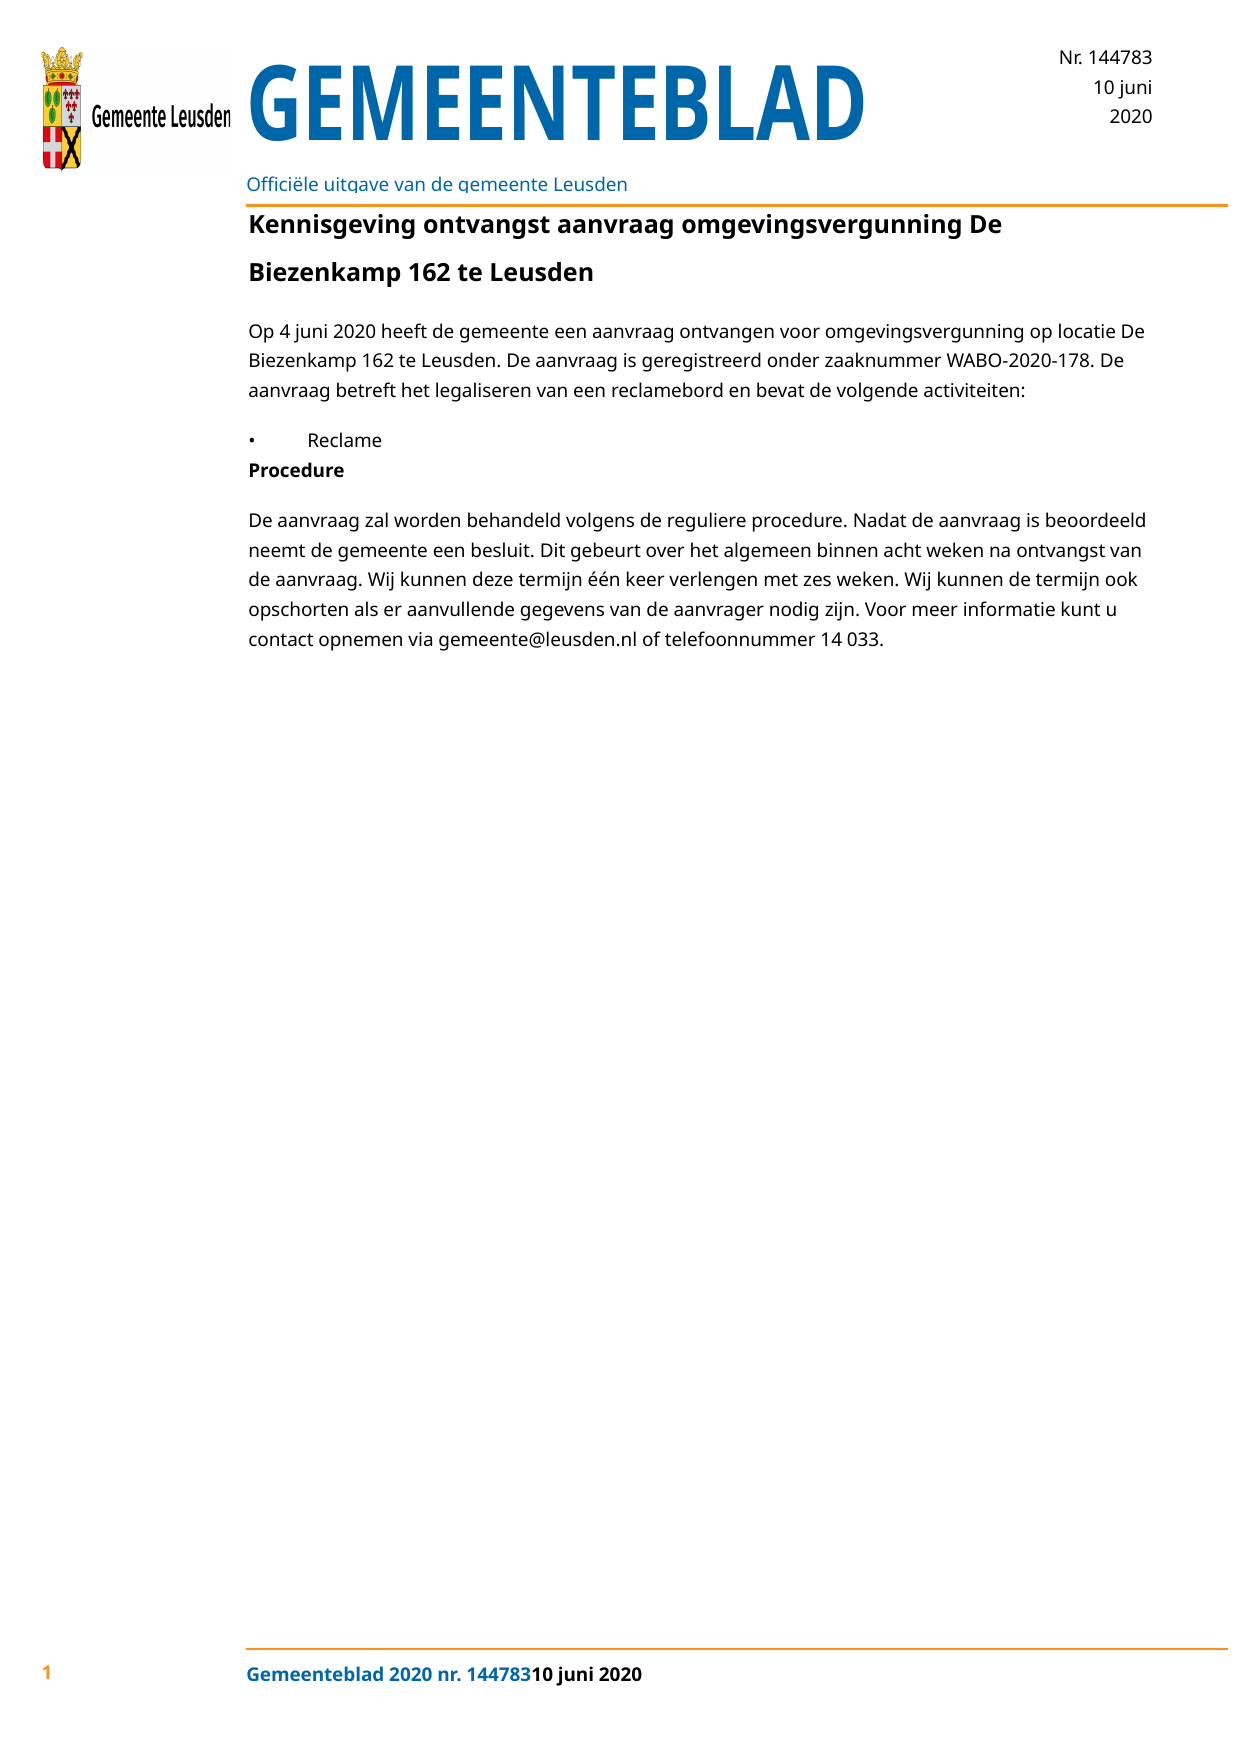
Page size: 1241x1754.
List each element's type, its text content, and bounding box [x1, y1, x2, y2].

text Kennisgeving ontvangst aanvraag omgevingsvergunning De Biezenkamp 162 te Leusden [248, 207, 1152, 288]
text De aanvraag zal worden behandeld volgens de reguliere procedure. Nadat de aanvraag is beoordeeld neemt de gemeente een besluit. Dit gebeurt over het algemeen binnen acht weken na ontvangst van de aanvraag. Wij kunnen deze termijn één keer verlengen met zes weken. Wij kunnen de termijn ook opschorten als er aanvullende gegevens van de aanvrager nodig zijn. Voor meer informatie kunt u contact opnemen via gemeente@leusden.nl of telefoonnummer 14 033. [248, 507, 1152, 652]
text Procedure [248, 457, 1152, 483]
text Op 4 juni 2020 heeft de gemeente een aanvraag ontvangen voor omgevingsvergunning op locatie De Biezenkamp 162 te Leusden. De aanvraag is geregistreerd onder zaaknummer WABO-2020-178. De aanvraag betreft het legaliseren van een reclamebord en bevat de volgende activiteiten: [248, 318, 1152, 403]
list Reclame [248, 427, 1152, 453]
picture [41, 47, 231, 172]
